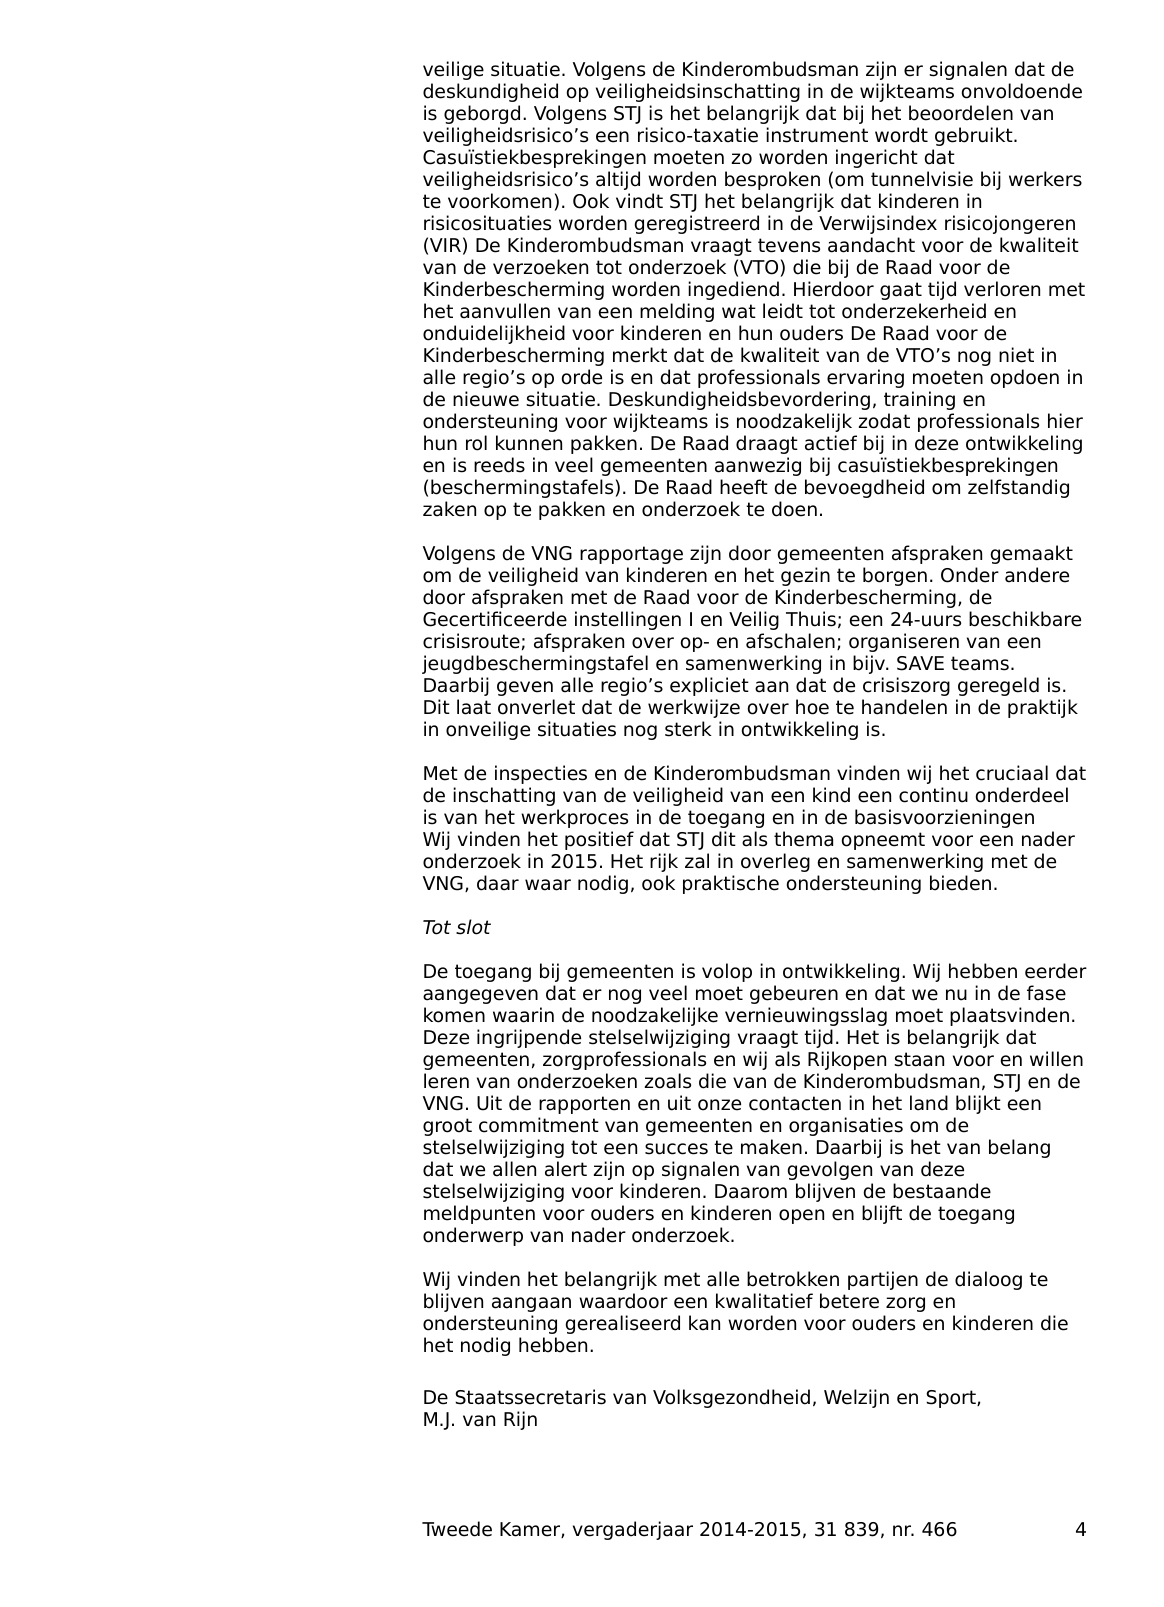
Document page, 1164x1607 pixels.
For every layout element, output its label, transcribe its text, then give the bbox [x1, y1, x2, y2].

text De Staatssecretaris van Volksgezondheid, Welzijn en Sport, M.J. van Rijn [422, 1387, 1087, 1431]
text veilige situatie. Volgens de Kinderombudsman zijn er signalen dat de deskundigheid op veiligheidsinschatting in de wijkteams onvoldoende is geborgd. Volgens STJ is het belangrijk dat bij het beoordelen van veiligheidsrisico’s een risico-taxatie instrument wordt gebruikt. Casuïstiekbesprekingen moeten zo worden ingericht dat veiligheidsrisico’s altijd worden besproken (om tunnelvisie bij werkers te voorkomen). Ook vindt STJ het belangrijk dat kinderen in risicosituaties worden geregistreerd in de Verwijsindex risicojongeren (VIR) De Kinderombudsman vraagt tevens aandacht voor de kwaliteit van de verzoeken tot onderzoek (VTO) die bij de Raad voor de Kinderbescherming worden ingediend. Hierdoor gaat tijd verloren met het aanvullen van een melding wat leidt tot onderzekerheid en onduidelijkheid voor kinderen en hun ouders De Raad voor de Kinderbescherming merkt dat de kwaliteit van de VTO’s nog niet in alle regio’s op orde is en dat professionals ervaring moeten opdoen in de nieuwe situatie. Deskundigheidsbevordering, training en ondersteuning voor wijkteams is noodzakelijk zodat professionals hier hun rol kunnen pakken. De Raad draagt actief bij in deze ontwikkeling en is reeds in veel gemeenten aanwezig bij casuïstiekbesprekingen (beschermingstafels). De Raad heeft de bevoegdheid om zelfstandig zaken op te pakken en onderzoek te doen. [422, 59, 1087, 521]
text Volgens de VNG rapportage zijn door gemeenten afspraken gemaakt om de veiligheid van kinderen en het gezin te borgen. Onder andere door afspraken met de Raad voor de Kinderbescherming, de Gecertificeerde instellingen I en Veilig Thuis; een 24-uurs beschikbare crisisroute; afspraken over op- en afschalen; organiseren van een jeugdbeschermingstafel en samenwerking in bijv. SAVE teams. Daarbij geven alle regio’s expliciet aan dat de crisiszorg geregeld is. Dit laat onverlet dat de werkwijze over hoe te handelen in de praktijk in onveilige situaties nog sterk in ontwikkeling is. [422, 543, 1087, 741]
subtitle Tot slot [422, 917, 1087, 939]
text Met de inspecties en de Kinderombudsman vinden wij het cruciaal dat de inschatting van de veiligheid van een kind een continu onderdeel is van het werkproces in de toegang en in de basisvoorzieningen [422, 763, 1087, 829]
text De toegang bij gemeenten is volop in ontwikkeling. Wij hebben eerder aangegeven dat er nog veel moet gebeuren en dat we nu in de fase komen waarin de noodzakelijke vernieuwingsslag moet plaatsvinden. Deze ingrijpende stelselwijziging vraagt tijd. Het is belangrijk dat gemeenten, zorgprofessionals en wij als Rijkopen staan voor en willen leren van onderzoeken zoals die van de Kinderombudsman, STJ en de VNG. Uit de rapporten en uit onze contacten in het land blijkt een groot commitment van gemeenten en organisaties om de stelselwijziging tot een succes te maken. Daarbij is het van belang dat we allen alert zijn op signalen van gevolgen van deze stelselwijziging voor kinderen. Daarom blijven de bestaande meldpunten voor ouders en kinderen open en blijft de toegang onderwerp van nader onderzoek. [422, 961, 1087, 1247]
text Wij vinden het positief dat STJ dit als thema opneemt voor een nader onderzoek in 2015. Het rijk zal in overleg en samenwerking met de VNG, daar waar nodig, ook praktische ondersteuning bieden. [422, 829, 1087, 895]
text Wij vinden het belangrijk met alle betrokken partijen de dialoog te blijven aangaan waardoor een kwalitatief betere zorg en ondersteuning gerealiseerd kan worden voor ouders en kinderen die het nodig hebben. [422, 1269, 1087, 1357]
